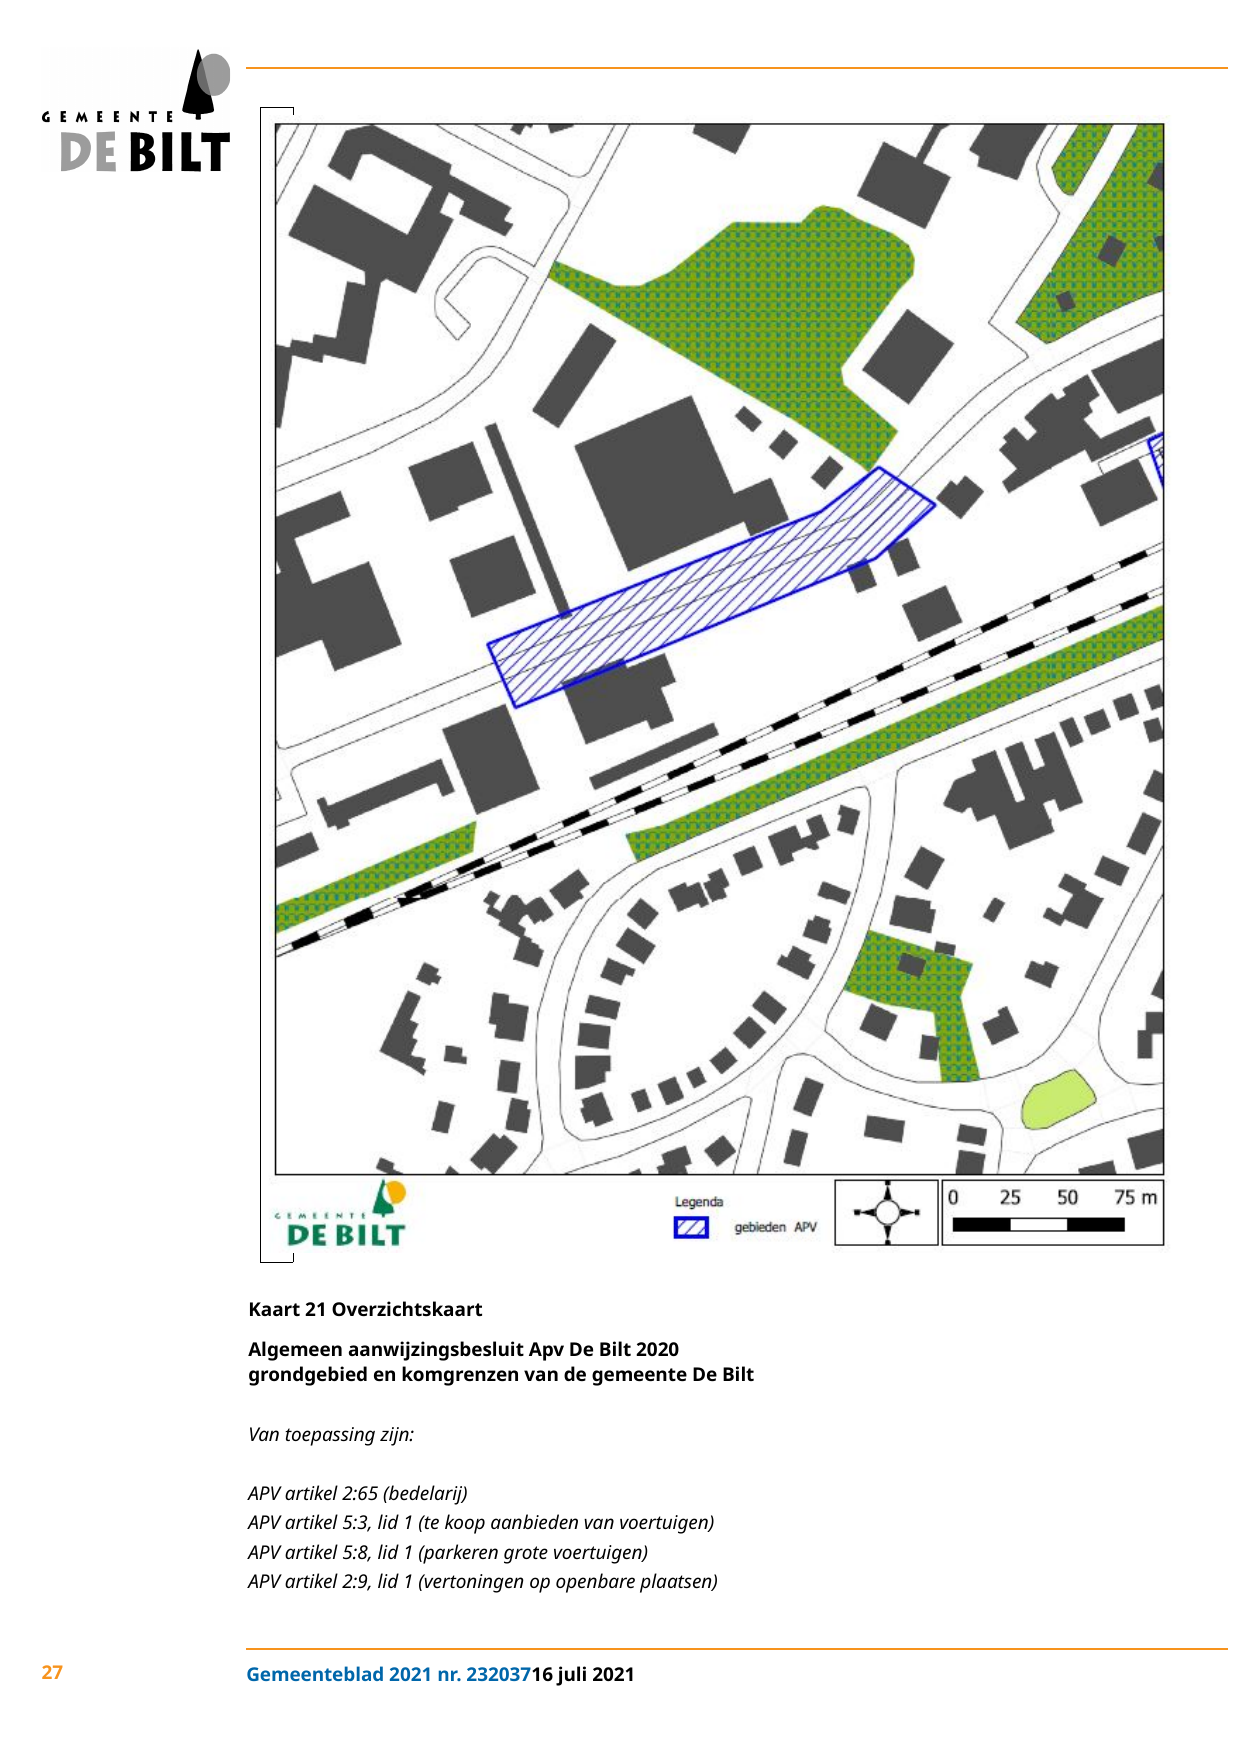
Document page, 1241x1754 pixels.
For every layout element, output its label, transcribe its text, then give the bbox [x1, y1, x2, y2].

text grondgebied en komgrenzen van de gemeente De Bilt [248, 1362, 1152, 1387]
text Kaart 21 Overzichtskaart [248, 1297, 1152, 1322]
text APV artikel 5:8, lid 1 (parkeren grote voertuigen) [248, 1539, 1152, 1565]
text APV artikel 5:3, lid 1 (te koop aanbieden van voertuigen) [248, 1509, 1152, 1535]
picture [41, 47, 231, 172]
text Algemeen aanwijzingsbesluit Apv De Bilt 2020 [248, 1336, 1152, 1362]
picture [268, 115, 1173, 1253]
text Van toepassing zijn: [248, 1421, 1152, 1446]
text APV artikel 2:65 (bedelarij) [248, 1480, 1152, 1506]
text APV artikel 2:9, lid 1 (vertoningen op openbare plaatsen) [248, 1569, 1152, 1594]
